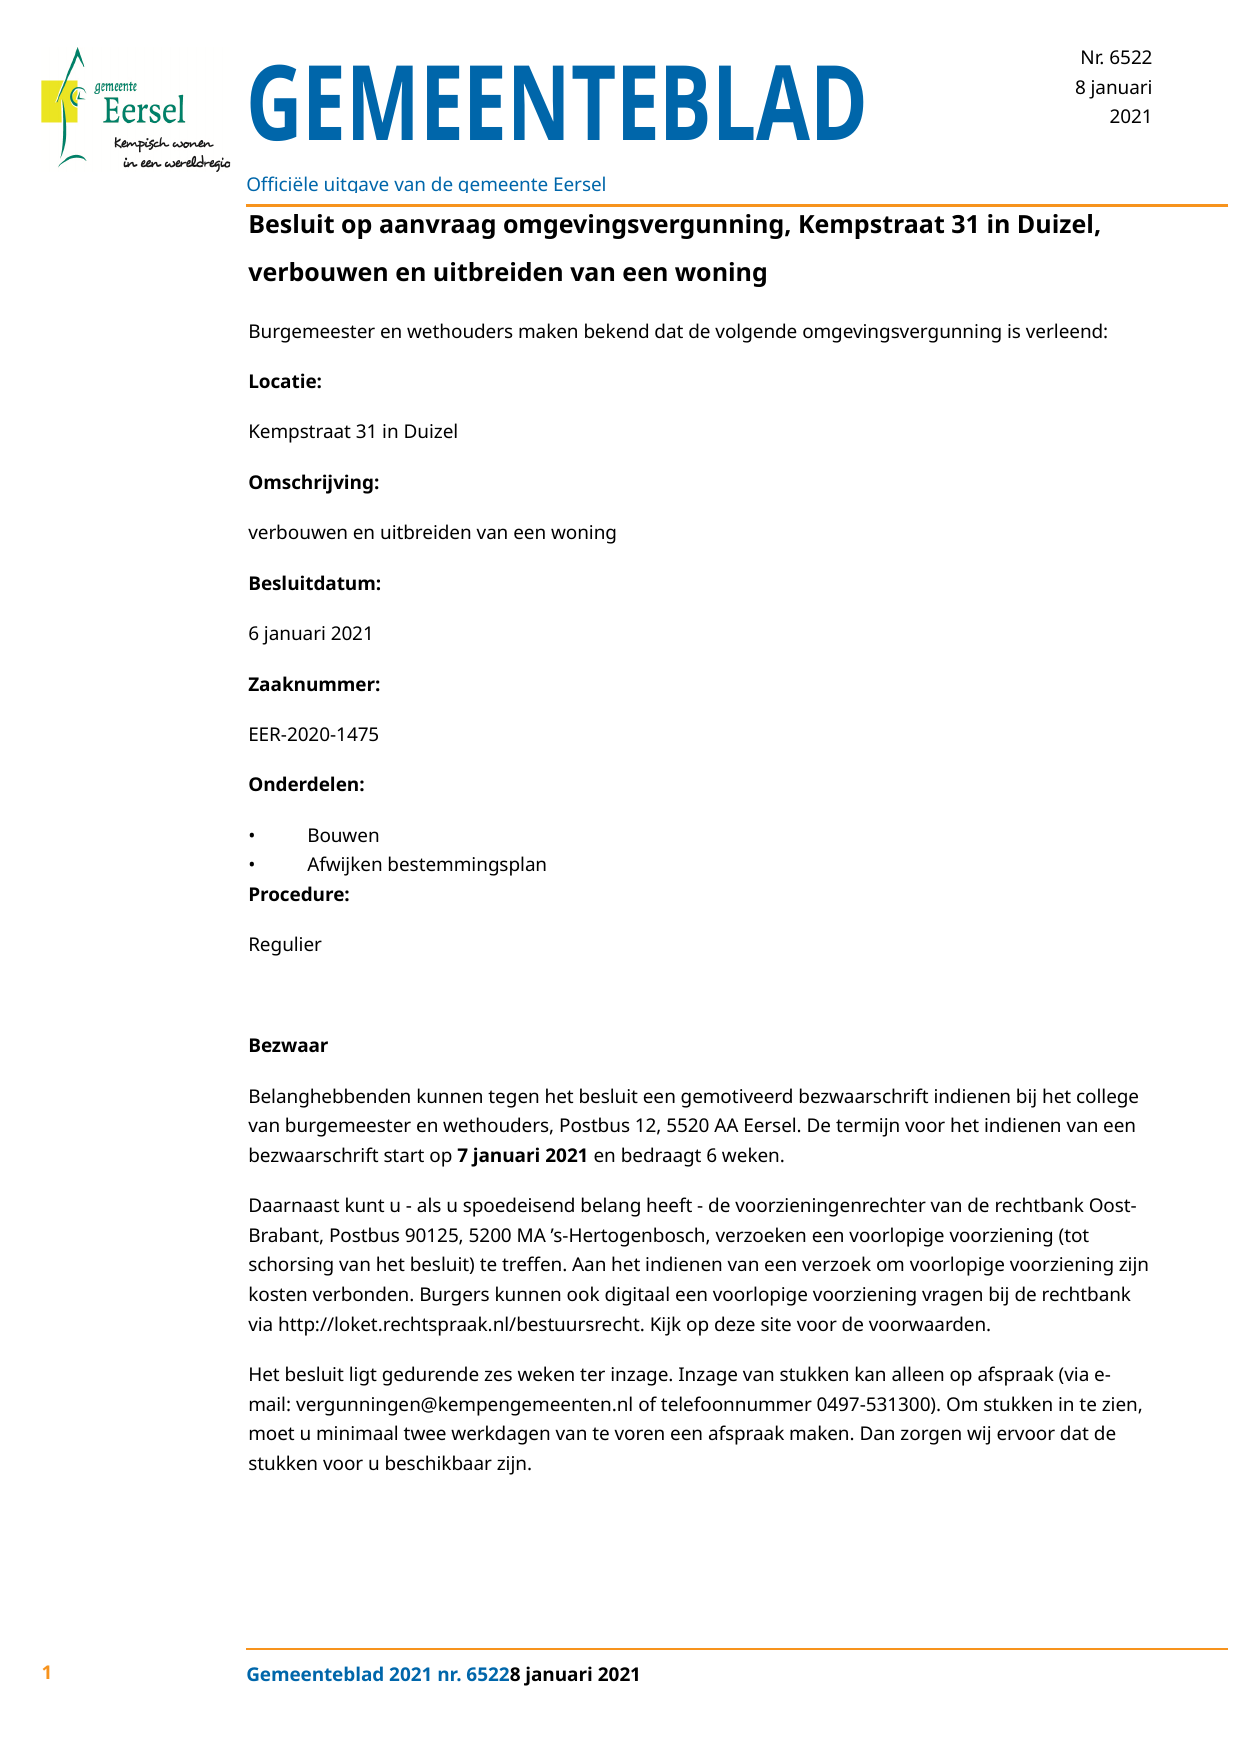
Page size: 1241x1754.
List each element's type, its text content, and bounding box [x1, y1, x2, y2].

text Besluit op aanvraag omgevingsvergunning, Kempstraat 31 in Duizel, verbouwen en uitbreiden van een woning [248, 207, 1152, 288]
text Besluitdatum: [248, 570, 1152, 596]
text Onderdelen: [248, 772, 1152, 797]
text Kempstraat 31 in Duizel [248, 419, 1152, 444]
text Bezwaar [248, 1032, 1152, 1058]
text verbouwen en uitbreiden van een woning [248, 519, 1152, 545]
text Zaaknummer: [248, 671, 1152, 697]
text Het besluit ligt gedurende zes weken ter inzage. Inzage van stukken kan alleen op afspraak (via e-mail: vergunningen@kempengemeenten.nl of telefoonnummer 0497-531300). Om stukken in te zien, moet u minimaal twee werkdagen van te voren een afspraak maken. Dan zorgen wij ervoor dat de stukken voor u beschikbaar zijn. [248, 1361, 1152, 1476]
text 6 januari 2021 [248, 620, 1152, 646]
text Procedure: [248, 881, 1152, 907]
picture [41, 47, 231, 172]
text Belanghebbenden kunnen tegen het besluit een gemotiveerd bezwaarschrift indienen bij het college van burgemeester en wethouders, Postbus 12, 5520 AA Eersel. De termijn voor het indienen van een bezwaarschrift start op 7 januari 2021 en bedraagt 6 weken. [248, 1083, 1152, 1168]
text Regulier [248, 932, 1152, 957]
list Bouwen [248, 822, 1152, 848]
text Locatie: [248, 368, 1152, 394]
text EER-2020-1475 [248, 721, 1152, 747]
text Burgemeester en wethouders maken bekend dat de volgende omgevingsvergunning is verleend: [248, 318, 1152, 344]
list Afwijken bestemmingsplan [248, 852, 1152, 877]
text Omschrijving: [248, 469, 1152, 495]
text Daarnaast kunt u - als u spoedeisend belang heeft - de voorzieningenrechter van de rechtbank Oost-Brabant, Postbus 90125, 5200 MA ’s-Hertogenbosch, verzoeken een voorlopige voorziening (tot schorsing van het besluit) te treffen. Aan het indienen van een verzoek om voorlopige voorziening zijn kosten verbonden. Burgers kunnen ook digitaal een voorlopige voorziening vragen bij de rechtbank via http://loket.rechtspraak.nl/bestuursrecht. Kijk op deze site voor de voorwaarden. [248, 1192, 1152, 1337]
